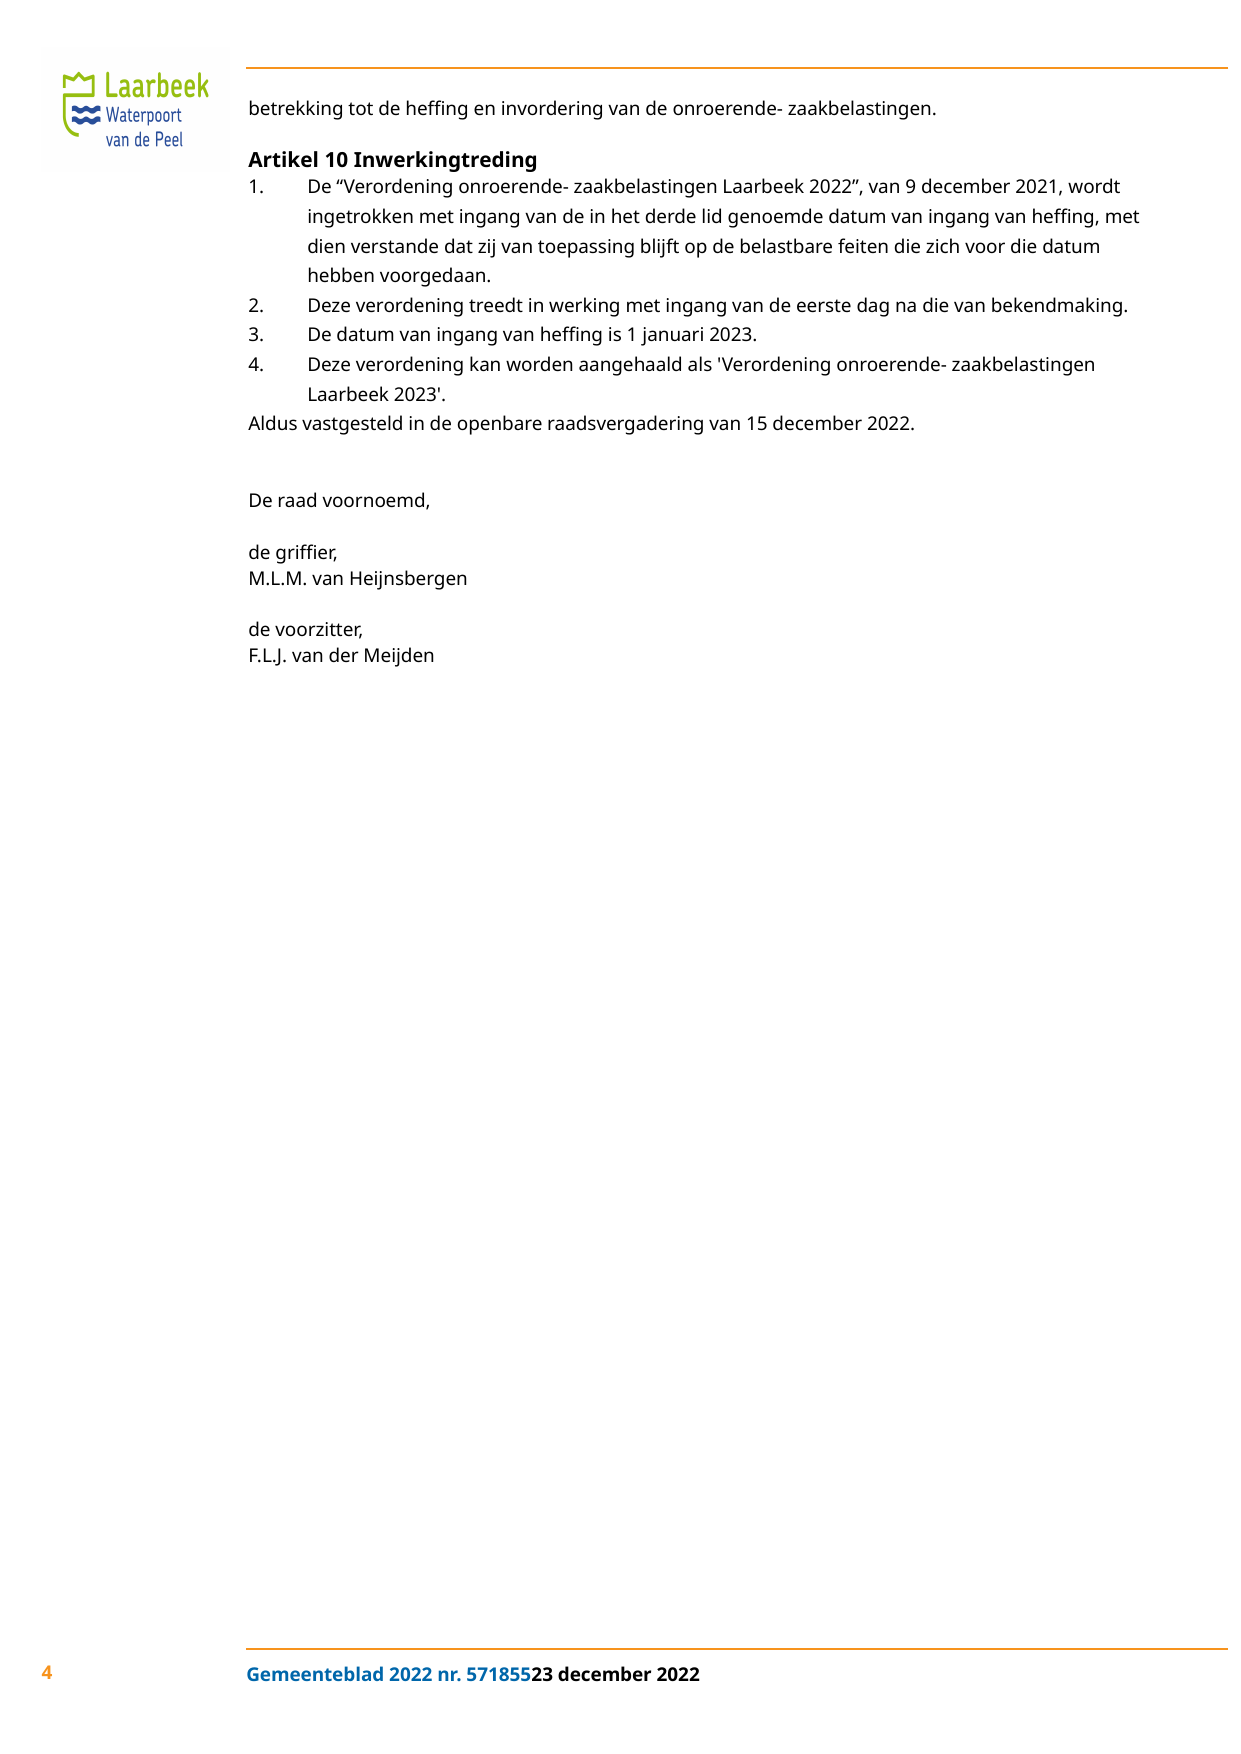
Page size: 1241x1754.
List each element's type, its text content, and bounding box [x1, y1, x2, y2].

text Aldus vastgesteld in de openbare raadsvergadering van 15 december 2022. [248, 410, 1152, 436]
text de griffier, [248, 539, 1152, 565]
list De datum van ingang van heffing is 1 januari 2023. [248, 322, 1152, 347]
text De raad voornoemd, [248, 487, 1152, 513]
picture [41, 47, 231, 172]
list Deze verordening kan worden aangehaald als 'Verordening onroerende- zaakbelastingen Laarbeek 2023'. [248, 351, 1152, 406]
text betrekking tot de heffing en invordering van de onroerende- zaakbelastingen. [248, 95, 1152, 121]
list De “Verordening onroerende- zaakbelastingen Laarbeek 2022’’, van 9 december 2021, wordt ingetrokken met ingang van de in het derde lid genoemde datum van ingang van heffing, met dien verstande dat zij van toepassing blijft op de belastbare feiten die zich voor die datum hebben voorgedaan. [248, 174, 1152, 288]
text F.L.J. van der Meijden [248, 642, 1152, 668]
text Artikel 10 Inwerkingtreding [248, 145, 1152, 174]
text M.L.M. van Heijnsbergen [248, 565, 1152, 590]
list Deze verordening treedt in werking met ingang van de eerste dag na die van bekendmaking. [248, 292, 1152, 318]
text de voorzitter, [248, 616, 1152, 642]
